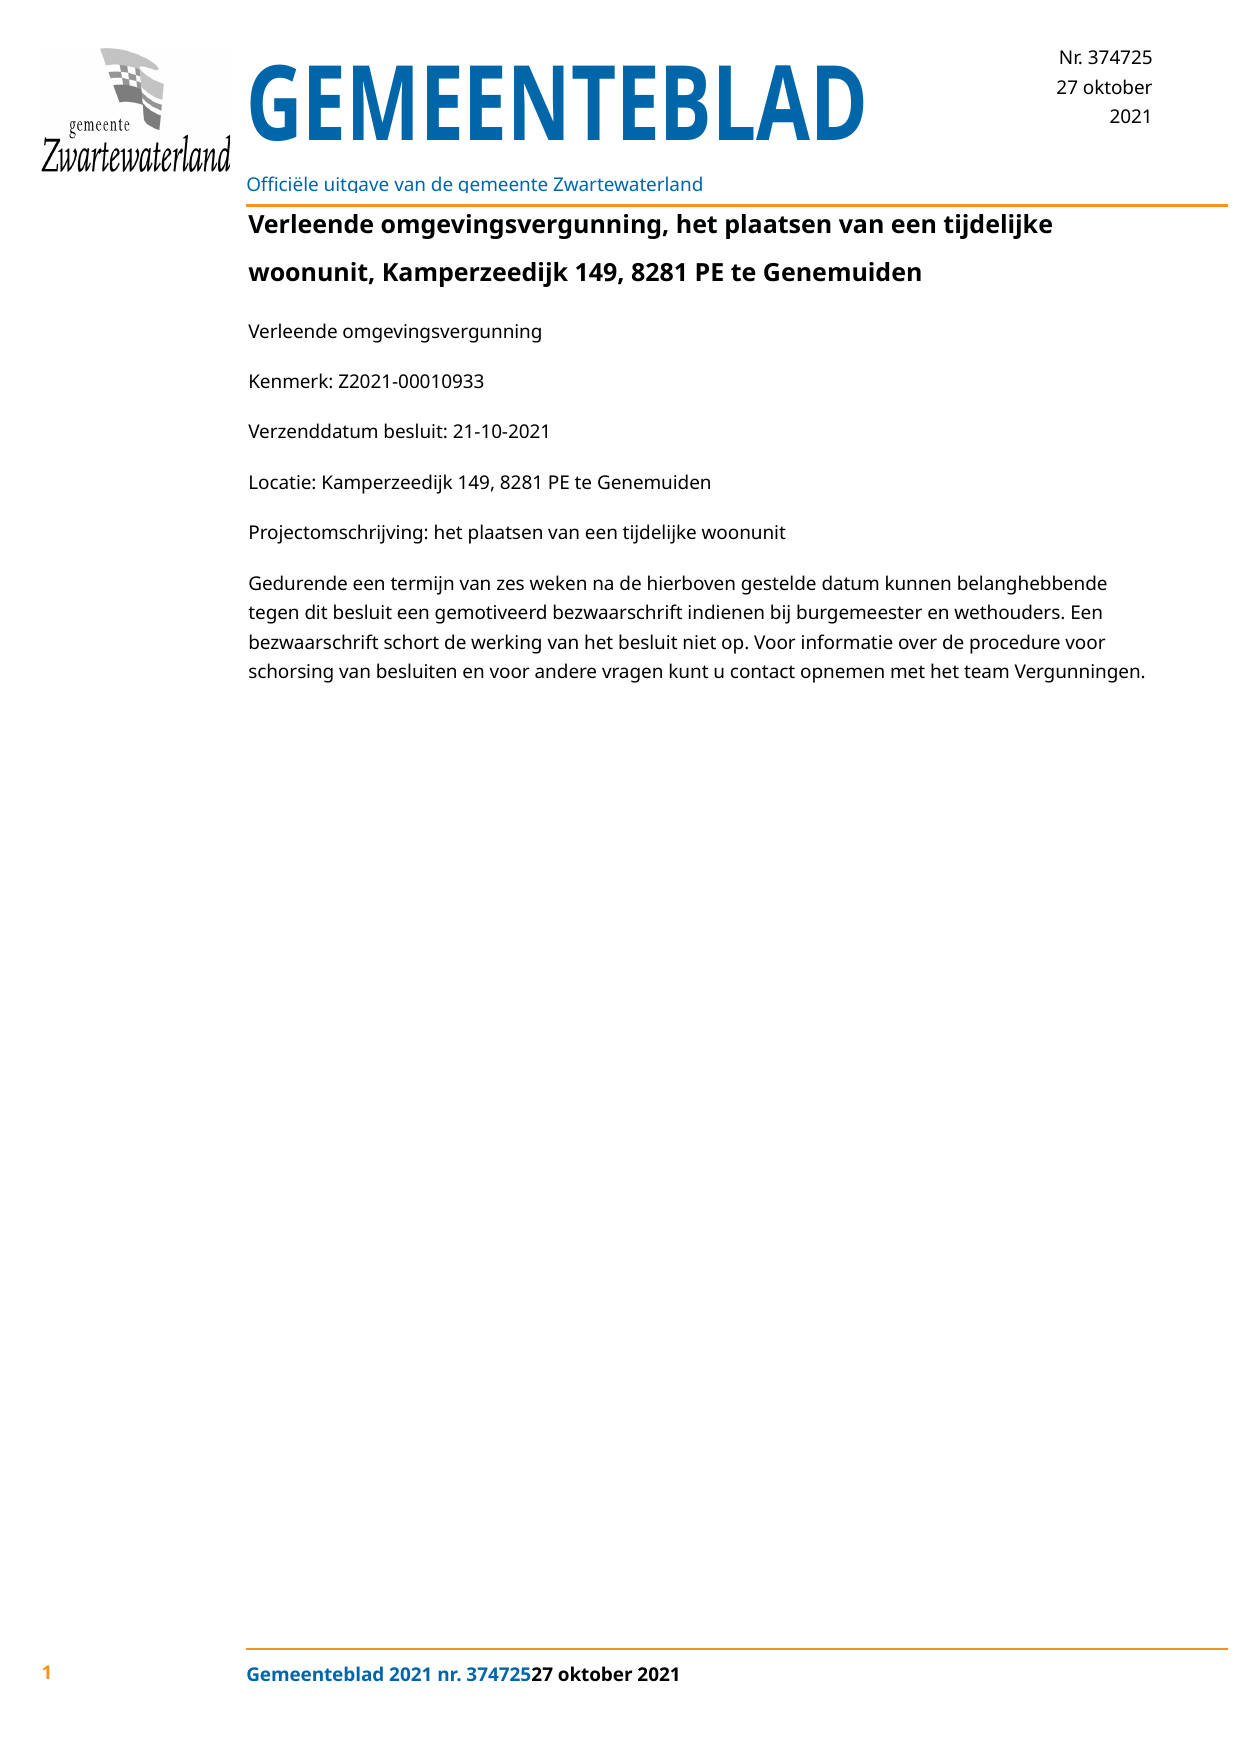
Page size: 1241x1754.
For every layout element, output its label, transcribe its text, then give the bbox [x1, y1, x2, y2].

text Verzenddatum besluit: 21-10-2021 [248, 419, 1152, 444]
text Locatie: Kamperzeedijk 149, 8281 PE te Genemuiden [248, 469, 1152, 495]
text Kenmerk: Z2021-00010933 [248, 368, 1152, 394]
text Gedurende een termijn van zes weken na de hierboven gestelde datum kunnen belanghebbende tegen dit besluit een gemotiveerd bezwaarschrift indienen bij burgemeester en wethouders. Een bezwaarschrift schort de werking van het besluit niet op. Voor informatie over de procedure voor schorsing van besluiten en voor andere vragen kunt u contact opnemen met het team Vergunningen. [248, 570, 1152, 684]
text Projectomschrijving: het plaatsen van een tijdelijke woonunit [248, 519, 1152, 545]
text Verleende omgevingsvergunning [248, 318, 1152, 344]
picture [41, 47, 231, 172]
text Verleende omgevingsvergunning, het plaatsen van een tijdelijke woonunit, Kamperzeedijk 149, 8281 PE te Genemuiden [248, 207, 1152, 288]
